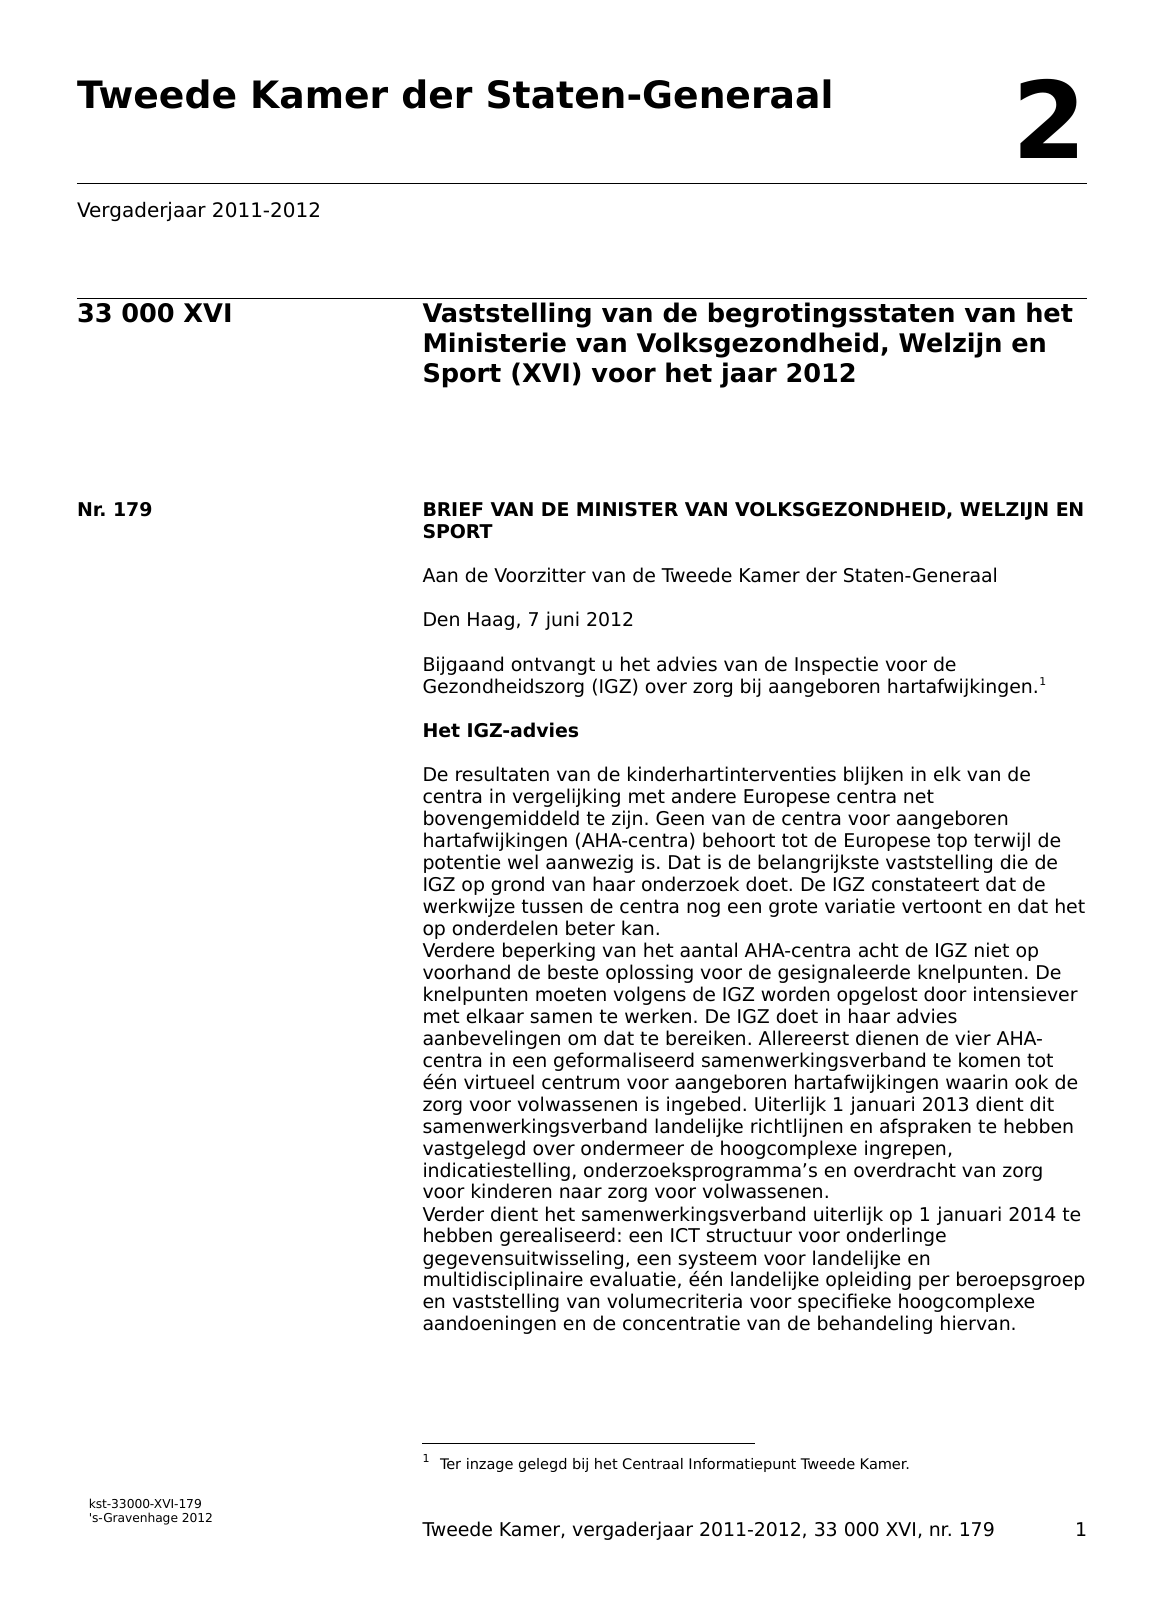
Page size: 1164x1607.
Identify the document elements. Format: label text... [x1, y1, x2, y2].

text Verder dient het samenwerkingsverband uiterlijk op 1 januari 2014 te hebben gerealiseerd: een ICT structuur voor onderlinge gegevensuitwisseling, een systeem voor landelijke en multidisciplinaire evaluatie, één landelijke opleiding per beroepsgroep en vaststelling van volumecriteria voor specifieke hoogcomplexe aandoeningen en de concentratie van de behandeling hiervan. [422, 1203, 1087, 1335]
text 's-Gravenhage 2012 [88, 1511, 323, 1525]
text Den Haag, 7 juni 2012 [422, 609, 1087, 631]
text De resultaten van de kinderhartinterventies blijken in elk van de centra in vergelijking met andere Europese centra net bovengemiddeld te zijn. Geen van de centra voor aangeboren hartafwijkingen (AHA-centra) behoort tot de Europese top terwijl de potentie wel aanwezig is. Dat is de belangrijkste vaststelling die de IGZ op grond van haar onderzoek doet. De IGZ constateert dat de werkwijze tussen de centra nog een grote variatie vertoont en dat het op onderdelen beter kan. [422, 764, 1087, 940]
subtitle 33 000 XVI Vaststelling van de begrotingsstaten van het Ministerie van Volksgezondheid, Welzijn en Sport (XVI) voor het jaar 2012 [77, 299, 1087, 388]
text Verdere beperking van het aantal AHA-centra acht de IGZ niet op voorhand de beste oplossing voor de gesignaleerde knelpunten. De knelpunten moeten volgens de IGZ worden opgelost door intensiever met elkaar samen te werken. De IGZ doet in haar advies aanbevelingen om dat te bereiken. Allereerst dienen de vier AHA-centra in een geformaliseerd samenwerkingsverband te komen tot één virtueel centrum voor aangeboren hartafwijkingen waarin ook de zorg voor volwassenen is ingebed. Uiterlijk 1 januari 2013 dient dit samenwerkingsverband landelijke richtlijnen en afspraken te hebben vastgelegd over ondermeer de hoogcomplexe ingrepen, indicatiestelling, onderzoeksprogramma’s en overdracht van zorg voor kinderen naar zorg voor volwassenen. [422, 940, 1087, 1203]
text Ter inzage gelegd bij het Centraal Informatiepunt Tweede Kamer. [422, 1452, 1087, 1474]
table_cell Vergaderjaar 2011-2012 [77, 184, 1087, 298]
text Aan de Voorzitter van de Tweede Kamer der Staten-Generaal [422, 565, 1087, 587]
subtitle Het IGZ-advies [422, 720, 1087, 742]
table_header 2 [886, 59, 1087, 183]
table_header Tweede Kamer der Staten-Generaal [77, 59, 886, 183]
text kst-33000-XVI-179 [88, 1497, 323, 1511]
subtitle Nr. 179 BRIEF VAN DE MINISTER VAN VOLKSGEZONDHEID, WELZIJN EN SPORT [77, 499, 1087, 543]
text Bijgaand ontvangt u het advies van de Inspectie voor de Gezondheidszorg (IGZ) over zorg bij aangeboren hartafwijkingen. [422, 653, 1087, 697]
